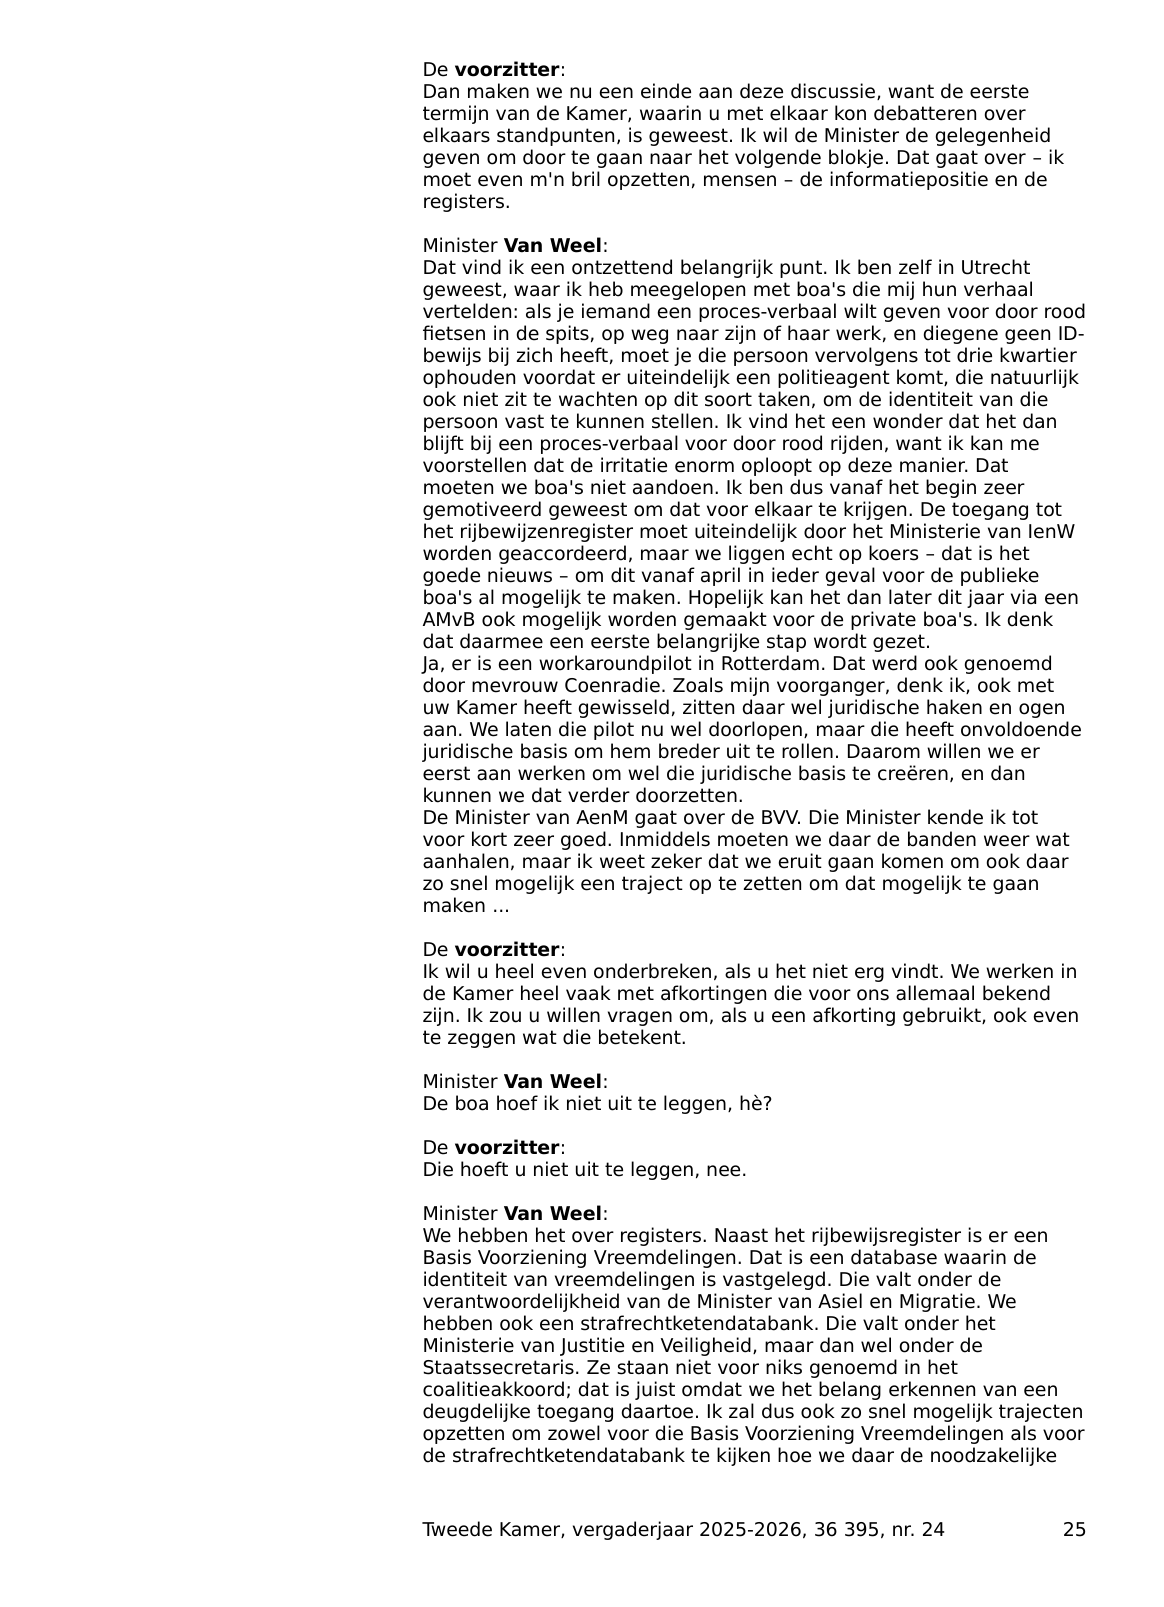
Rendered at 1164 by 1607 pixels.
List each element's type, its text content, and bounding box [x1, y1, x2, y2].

text Dan maken we nu een einde aan deze discussie, want de eerste termijn van de Kamer, waarin u met elkaar kon debatteren over elkaars standpunten, is geweest. Ik wil de Minister de gelegenheid geven om door te gaan naar het volgende blokje. Dat gaat over – ik moet even m'n bril opzetten, mensen – de informatiepositie en de registers. [422, 81, 1087, 213]
text Dat vind ik een ontzettend belangrijk punt. Ik ben zelf in Utrecht geweest, waar ik heb meegelopen met boa's die mij hun verhaal vertelden: als je iemand een proces-verbaal wilt geven voor door rood fietsen in de spits, op weg naar zijn of haar werk, en diegene geen ID-bewijs bij zich heeft, moet je die persoon vervolgens tot drie kwartier ophouden voordat er uiteindelijk een politieagent komt, die natuurlijk ook niet zit te wachten op dit soort taken, om de identiteit van die persoon vast te kunnen stellen. Ik vind het een wonder dat het dan blijft bij een proces-verbaal voor door rood rijden, want ik kan me voorstellen dat de irritatie enorm oploopt op deze manier. Dat moeten we boa's niet aandoen. Ik ben dus vanaf het begin zeer gemotiveerd geweest om dat voor elkaar te krijgen. De toegang tot het rijbewijzenregister moet uiteindelijk door het Ministerie van IenW worden geaccordeerd, maar we liggen echt op koers – dat is het goede nieuws – om dit vanaf april in ieder geval voor de publieke boa's al mogelijk te maken. Hopelijk kan het dan later dit jaar via een AMvB ook mogelijk worden gemaakt voor de private boa's. Ik denk dat daarmee een eerste belangrijke stap wordt gezet. [422, 257, 1087, 653]
text Minister Van Weel: [422, 1203, 1087, 1225]
text Die hoeft u niet uit te leggen, nee. [422, 1159, 1087, 1181]
text Ja, er is een workaroundpilot in Rotterdam. Dat werd ook genoemd door mevrouw Coenradie. Zoals mijn voorganger, denk ik, ook met uw Kamer heeft gewisseld, zitten daar wel juridische haken en ogen aan. We laten die pilot nu wel doorlopen, maar die heeft onvoldoende juridische basis om hem breder uit te rollen. Daarom willen we er eerst aan werken om wel die juridische basis te creëren, en dan kunnen we dat verder doorzetten. [422, 653, 1087, 807]
text De voorzitter: [422, 59, 1087, 81]
text Ik wil u heel even onderbreken, als u het niet erg vindt. We werken in de Kamer heel vaak met afkortingen die voor ons allemaal bekend zijn. Ik zou u willen vragen om, als u een afkorting gebruikt, ook even te zeggen wat die betekent. [422, 961, 1087, 1048]
text De Minister van AenM gaat over de BVV. Die Minister kende ik tot voor kort zeer goed. Inmiddels moeten we daar de banden weer wat aanhalen, maar ik weet zeker dat we eruit gaan komen om ook daar zo snel mogelijk een traject op te zetten om dat mogelijk te gaan maken ... [422, 807, 1087, 916]
text De boa hoef ik niet uit te leggen, hè? [422, 1093, 1087, 1115]
text Minister Van Weel: [422, 235, 1087, 257]
text De voorzitter: [422, 1137, 1087, 1159]
text De voorzitter: [422, 939, 1087, 961]
text Minister Van Weel: [422, 1071, 1087, 1093]
text We hebben het over registers. Naast het rijbewijsregister is er een Basis Voorziening Vreemdelingen. Dat is een database waarin de identiteit van vreemdelingen is vastgelegd. Die valt onder de verantwoordelijkheid van de Minister van Asiel en Migratie. We hebben ook een strafrechtketendatabank. Die valt onder het Ministerie van Justitie en Veiligheid, maar dan wel onder de Staatssecretaris. Ze staan niet voor niks genoemd in het coalitieakkoord; dat is juist omdat we het belang erkennen van een deugdelijke toegang daartoe. Ik zal dus ook zo snel mogelijk trajecten opzetten om zowel voor die Basis Voorziening Vreemdelingen als voor de strafrechtketendatabank te kijken hoe we daar de noodzakelijke [422, 1225, 1087, 1467]
